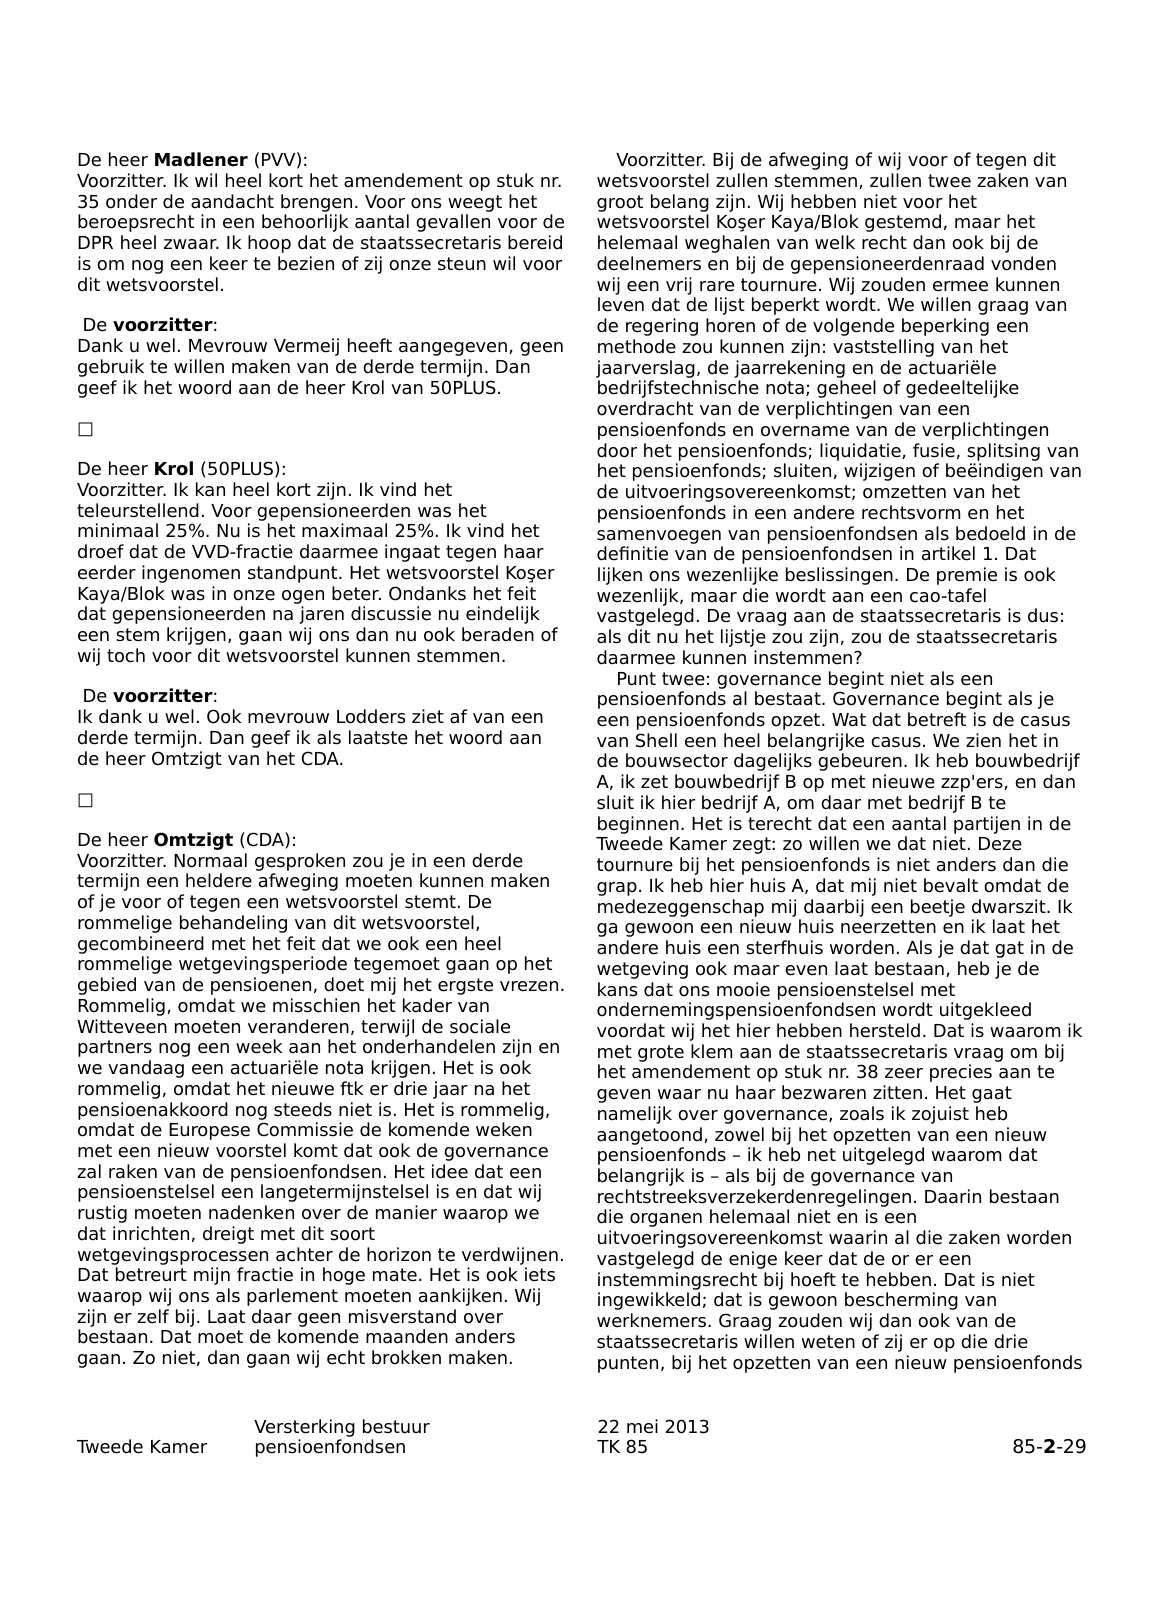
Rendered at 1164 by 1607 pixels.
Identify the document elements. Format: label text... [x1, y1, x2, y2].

text Punt twee: governance begint niet als een pensioenfonds al bestaat. Governance begint als je een pensioenfonds opzet. Wat dat betreft is de casus van Shell een heel belangrijke casus. We zien het in de bouwsector dagelijks gebeuren. Ik heb bouwbedrijf A, ik zet bouwbedrijf B op met nieuwe zzp'ers, en dan sluit ik hier bedrijf A, om daar met bedrijf B te beginnen. Het is terecht dat een aantal partijen in de Tweede Kamer zegt: zo willen we dat niet. Deze tournure bij het pensioenfonds is niet anders dan die grap. Ik heb hier huis A, dat mij niet bevalt omdat de medezeggenschap mij daarbij een beetje dwarszit. Ik ga gewoon een nieuw huis neerzetten en ik laat het andere huis een sterfhuis worden. Als je dat gat in de wetgeving ook maar even laat bestaan, heb je de kans dat ons mooie pensioenstelsel met ondernemingspensioenfondsen wordt uitgekleed voordat wij het hier hebben hersteld. Dat is waarom ik met grote klem aan de staatssecretaris vraag om bij het amendement op stuk nr. 38 zeer precies aan te geven waar nu haar bezwaren zitten. Het gaat namelijk over governance, zoals ik zojuist heb aangetoond, zowel bij het opzetten van een nieuw pensioenfonds – ik heb net uitgelegd waarom dat belangrijk is – als bij de governance van rechtstreeksverzekerdenregelingen. Daarin bestaan die organen helemaal niet en is een uitvoeringsovereenkomst waarin al die zaken worden vastgelegd de enige keer dat de or er een instemmingsrecht bij hoeft te hebben. Dat is niet ingewikkeld; dat is gewoon bescherming van werknemers. Graag zouden wij dan ook van de staatssecretaris willen weten of zij er op die drie punten, bij het opzetten van een nieuw pensioenfonds [596, 668, 1087, 1373]
text Voorzitter. Ik kan heel kort zijn. Ik vind het teleurstellend. Voor gepensioneerden was het minimaal 25%. Nu is het maximaal 25%. Ik vind het droef dat de VVD-fractie daarmee ingaat tegen haar eerder ingenomen standpunt. Het wetsvoorstel Koşer Kaya/Blok was in onze ogen beter. Ondanks het feit dat gepensioneerden na jaren discussie nu eindelijk een stem krijgen, gaan wij ons dan nu ook beraden of wij toch voor dit wetsvoorstel kunnen stemmen. [77, 480, 567, 666]
text De heer Madlener (PVV): [77, 150, 567, 171]
text □ [77, 789, 567, 810]
text □ [77, 418, 567, 439]
text De heer Krol (50PLUS): [77, 459, 567, 480]
text Voorzitter. Bij de afweging of wij voor of tegen dit wetsvoorstel zullen stemmen, zullen twee zaken van groot belang zijn. Wij hebben niet voor het wetsvoorstel Koşer Kaya/Blok gestemd, maar het helemaal weghalen van welk recht dan ook bij de deelnemers en bij de gepensioneerdenraad vonden wij een vrij rare tournure. Wij zouden ermee kunnen leven dat de lijst beperkt wordt. We willen graag van de regering horen of de volgende beperking een methode zou kunnen zijn: vaststelling van het jaarverslag, de jaarrekening en de actuariële bedrijfstechnische nota; geheel of gedeeltelijke overdracht van de verplichtingen van een pensioenfonds en overname van de verplichtingen door het pensioenfonds; liquidatie, fusie, splitsing van het pensioenfonds; sluiten, wijzigen of beëindigen van de uitvoeringsovereenkomst; omzetten van het pensioenfonds in een andere rechtsvorm en het samenvoegen van pensioenfondsen als bedoeld in de definitie van de pensioenfondsen in artikel 1. Dat lijken ons wezenlijke beslissingen. De premie is ook wezenlijk, maar die wordt aan een cao-tafel vastgelegd. De vraag aan de staatssecretaris is dus: als dit nu het lijstje zou zijn, zou de staatssecretaris daarmee kunnen instemmen? [596, 150, 1087, 668]
text De voorzitter: [77, 686, 567, 707]
text Voorzitter. Ik wil heel kort het amendement op stuk nr. 35 onder de aandacht brengen. Voor ons weegt het beroepsrecht in een behoorlijk aantal gevallen voor de DPR heel zwaar. Ik hoop dat de staatssecretaris bereid is om nog een keer te bezien of zij onze steun wil voor dit wetsvoorstel. [77, 171, 567, 295]
text Dank u wel. Mevrouw Vermeij heeft aangegeven, geen gebruik te willen maken van de derde termijn. Dan geef ik het woord aan de heer Krol van 50PLUS. [77, 336, 567, 398]
text De voorzitter: [77, 315, 567, 336]
text De heer Omtzigt (CDA): [77, 830, 567, 851]
text Ik dank u wel. Ook mevrouw Lodders ziet af van een derde termijn. Dan geef ik als laatste het woord aan de heer Omtzigt van het CDA. [77, 707, 567, 769]
text Voorzitter. Normaal gesproken zou je in een derde termijn een heldere afweging moeten kunnen maken of je voor of tegen een wetsvoorstel stemt. De rommelige behandeling van dit wetsvoorstel, gecombineerd met het feit dat we ook een heel rommelige wetgevingsperiode tegemoet gaan op het gebied van de pensioenen, doet mij het ergste vrezen. Rommelig, omdat we misschien het kader van Witteveen moeten veranderen, terwijl de sociale partners nog een week aan het onderhandelen zijn en we vandaag een actuariële nota krijgen. Het is ook rommelig, omdat het nieuwe ftk er drie jaar na het pensioenakkoord nog steeds niet is. Het is rommelig, omdat de Europese Commissie de komende weken met een nieuw voorstel komt dat ook de governance zal raken van de pensioenfondsen. Het idee dat een pensioenstelsel een langetermijnstelsel is en dat wij rustig moeten nadenken over de manier waarop we dat inrichten, dreigt met dit soort wetgevingsprocessen achter de horizon te verdwijnen. Dat betreurt mijn fractie in hoge mate. Het is ook iets waarop wij ons als parlement moeten aankijken. Wij zijn er zelf bij. Laat daar geen misverstand over bestaan. Dat moet de komende maanden anders gaan. Zo niet, dan gaan wij echt brokken maken. [77, 851, 567, 1369]
